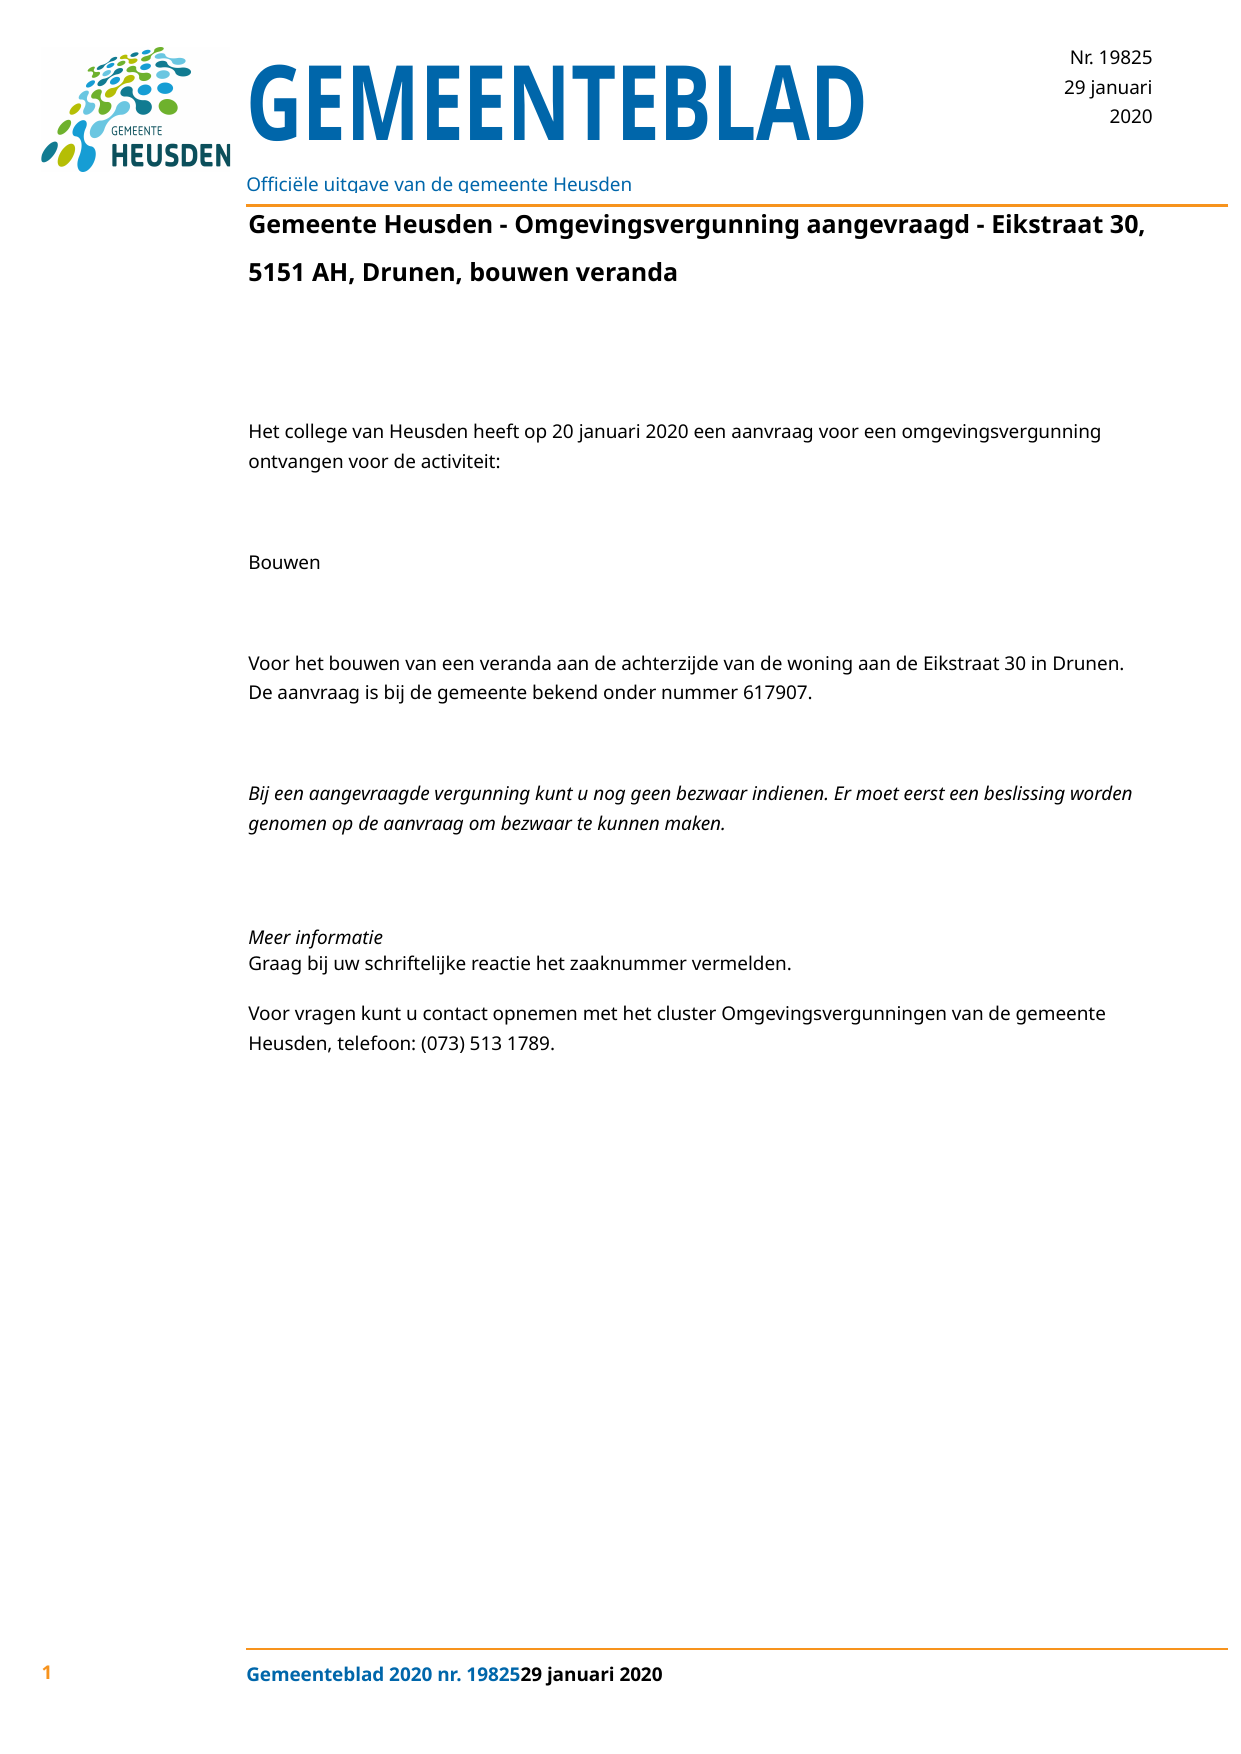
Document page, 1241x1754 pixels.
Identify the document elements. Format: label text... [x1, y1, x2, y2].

text Gemeente Heusden - Omgevingsvergunning aangevraagd - Eikstraat 30, 5151 AH, Drunen, bouwen veranda [248, 207, 1152, 288]
text Voor het bouwen van een veranda aan de achterzijde van de woning aan de Eikstraat 30 in Drunen. De aanvraag is bij de gemeente bekend onder nummer 617907. [248, 650, 1152, 705]
text Bouwen [248, 549, 1152, 575]
text Voor vragen kunt u contact opnemen met het cluster Omgevingsvergunningen van de gemeente Heusden, telefoon: (073) 513 1789. [248, 1001, 1152, 1056]
text Meer informatie [248, 924, 1152, 950]
text Graag bij uw schriftelijke reactie het zaaknummer vermelden. [248, 950, 1152, 976]
text Het college van Heusden heeft op 20 januari 2020 een aanvraag voor een omgevingsvergunning ontvangen voor de activiteit: [248, 419, 1152, 474]
picture [41, 47, 231, 172]
text Bij een aangevraagde vergunning kunt u nog geen bezwaar indienen. Er moet eerst een beslissing worden genomen op de aanvraag om bezwaar te kunnen maken. [248, 780, 1152, 836]
